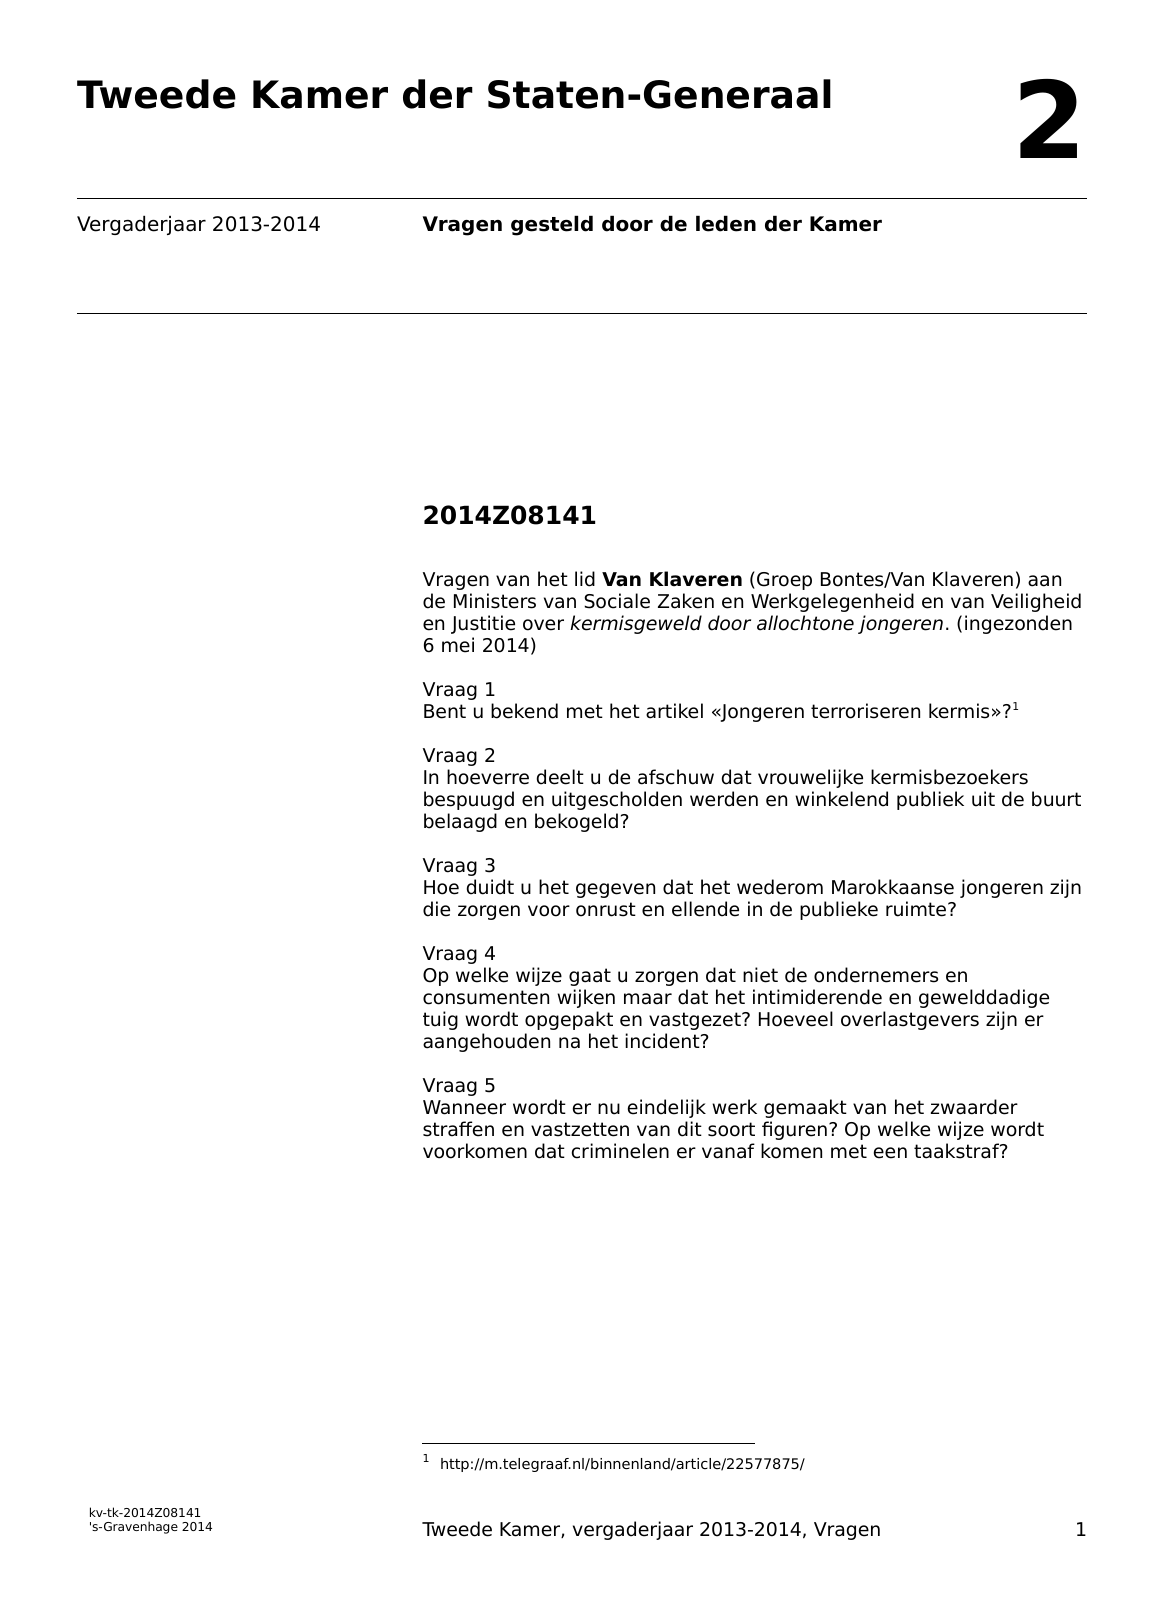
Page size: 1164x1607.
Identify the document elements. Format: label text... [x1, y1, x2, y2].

text Vraag 4 [422, 943, 1087, 965]
text 2014Z08141 [422, 501, 1087, 531]
text 's-Gravenhage 2014 [88, 1520, 323, 1534]
text Bent u bekend met het artikel «Jongeren terroriseren kermis»? [422, 701, 1087, 723]
text Vraag 1 [422, 679, 1087, 701]
text http://m.telegraaf.nl/binnenland/article/22577875/ [422, 1452, 1087, 1474]
text Op welke wijze gaat u zorgen dat niet de ondernemers en consumenten wijken maar dat het intimiderende en gewelddadige tuig wordt opgepakt en vastgezet? Hoeveel overlastgevers zijn er aangehouden na het incident? [422, 965, 1087, 1053]
table_cell Vergaderjaar 2013-2014 [77, 199, 422, 313]
table_header Tweede Kamer der Staten-Generaal [77, 59, 886, 198]
text Vragen van het lid Van Klaveren (Groep Bontes/Van Klaveren) aan de Ministers van Sociale Zaken en Werkgelegenheid en van Veiligheid en Justitie over kermisgeweld door allochtone jongeren. (ingezonden 6 mei 2014) [422, 569, 1087, 657]
text Hoe duidt u het gegeven dat het wederom Marokkaanse jongeren zijn die zorgen voor onrust en ellende in de publieke ruimte? [422, 877, 1087, 921]
text In hoeverre deelt u de afschuw dat vrouwelijke kermisbezoekers bespuugd en uitgescholden werden en winkelend publiek uit de buurt belaagd en bekogeld? [422, 767, 1087, 833]
text kv-tk-2014Z08141 [88, 1506, 323, 1520]
table_header 2 [886, 59, 1087, 198]
text Vraag 3 [422, 855, 1087, 877]
text Wanneer wordt er nu eindelijk werk gemaakt van het zwaarder straffen en vastzetten van dit soort figuren? Op welke wijze wordt voorkomen dat criminelen er vanaf komen met een taakstraf? [422, 1097, 1087, 1163]
text Vraag 5 [422, 1075, 1087, 1097]
text Vraag 2 [422, 745, 1087, 767]
table_cell Vragen gesteld door de leden der Kamer [422, 199, 1087, 313]
